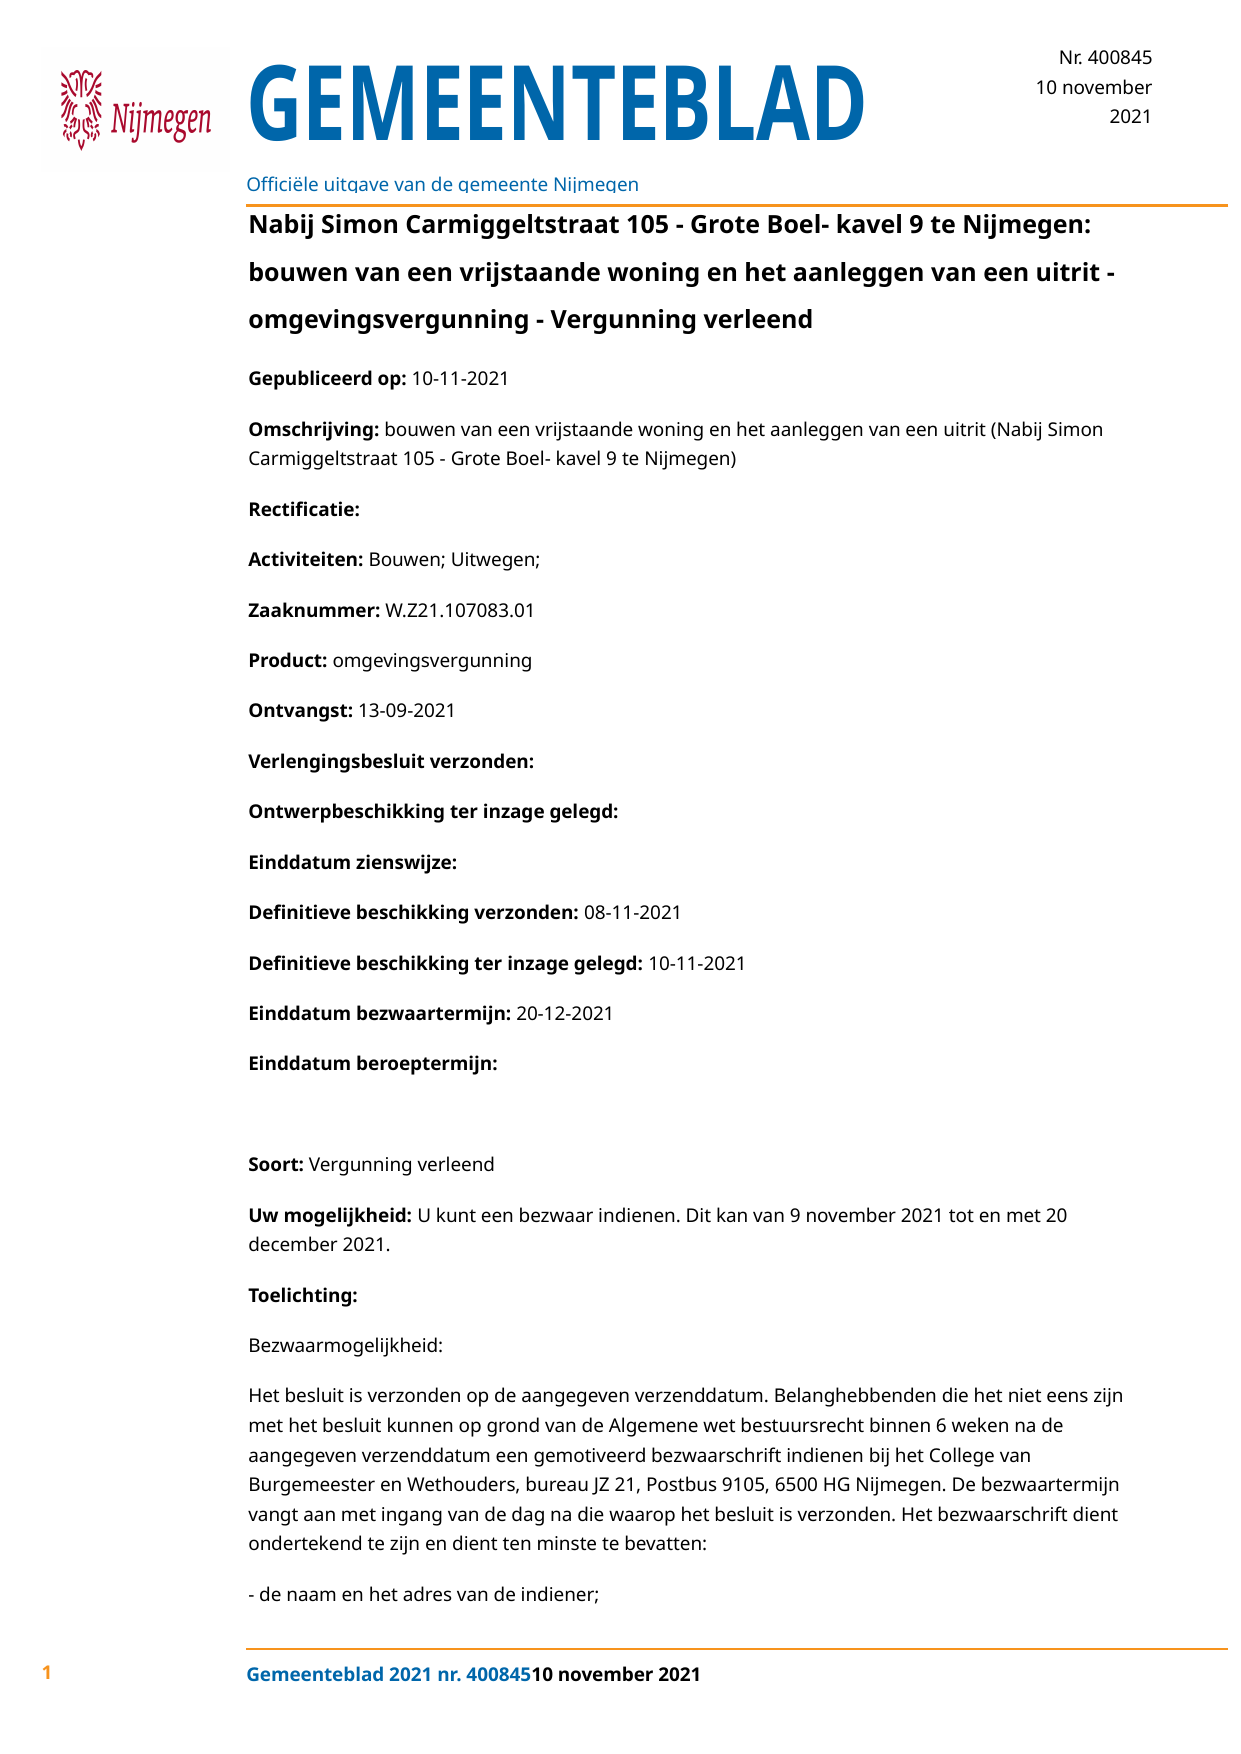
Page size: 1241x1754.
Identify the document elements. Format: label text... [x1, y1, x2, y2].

text Toelichting: [248, 1282, 1152, 1307]
picture [41, 47, 231, 172]
text Het besluit is verzonden op de aangegeven verzenddatum. Belanghebbenden die het niet eens zijn met het besluit kunnen op grond van de Algemene wet bestuursrecht binnen 6 weken na de aangegeven verzenddatum een gemotiveerd bezwaarschrift indienen bij het College van Burgemeester en Wethouders, bureau JZ 21, Postbus 9105, 6500 HG Nijmegen. De bezwaartermijn vangt aan met ingang van de dag na die waarop het besluit is verzonden. Het bezwaarschrift dient ondertekend te zijn en dient ten minste te bevatten: [248, 1383, 1152, 1556]
text Definitieve beschikking verzonden: 08-11-2021 [248, 899, 1152, 925]
text Einddatum beroeptermijn: [248, 1051, 1152, 1076]
text Bezwaarmogelijkheid: [248, 1332, 1152, 1358]
text Uw mogelijkheid: U kunt een bezwaar indienen. Dit kan van 9 november 2021 tot en met 20 december 2021. [248, 1202, 1152, 1257]
text Nabij Simon Carmiggeltstraat 105 - Grote Boel- kavel 9 te Nijmegen: bouwen van een vrijstaande woning en het aanleggen van een uitrit - omgevingsvergunning - Vergunning verleend [248, 207, 1152, 336]
text Definitieve beschikking ter inzage gelegd: 10-11-2021 [248, 950, 1152, 975]
text Soort: Vergunning verleend [248, 1151, 1152, 1177]
text Zaaknummer: W.Z21.107083.01 [248, 597, 1152, 622]
text - de naam en het adres van de indiener; [248, 1581, 1152, 1607]
text Ontwerpbeschikking ter inzage gelegd: [248, 798, 1152, 824]
text Omschrijving: bouwen van een vrijstaande woning en het aanleggen van een uitrit (Nabij Simon Carmiggeltstraat 105 - Grote Boel- kavel 9 te Nijmegen) [248, 416, 1152, 471]
text Activiteiten: Bouwen; Uitwegen; [248, 546, 1152, 572]
text Product: omgevingsvergunning [248, 647, 1152, 673]
text Verlengingsbesluit verzonden: [248, 748, 1152, 774]
text Rectificatie: [248, 496, 1152, 522]
text Gepubliceerd op: 10-11-2021 [248, 366, 1152, 391]
text Einddatum bezwaartermijn: 20-12-2021 [248, 1000, 1152, 1026]
text Einddatum zienswijze: [248, 849, 1152, 874]
text Ontvangst: 13-09-2021 [248, 698, 1152, 723]
